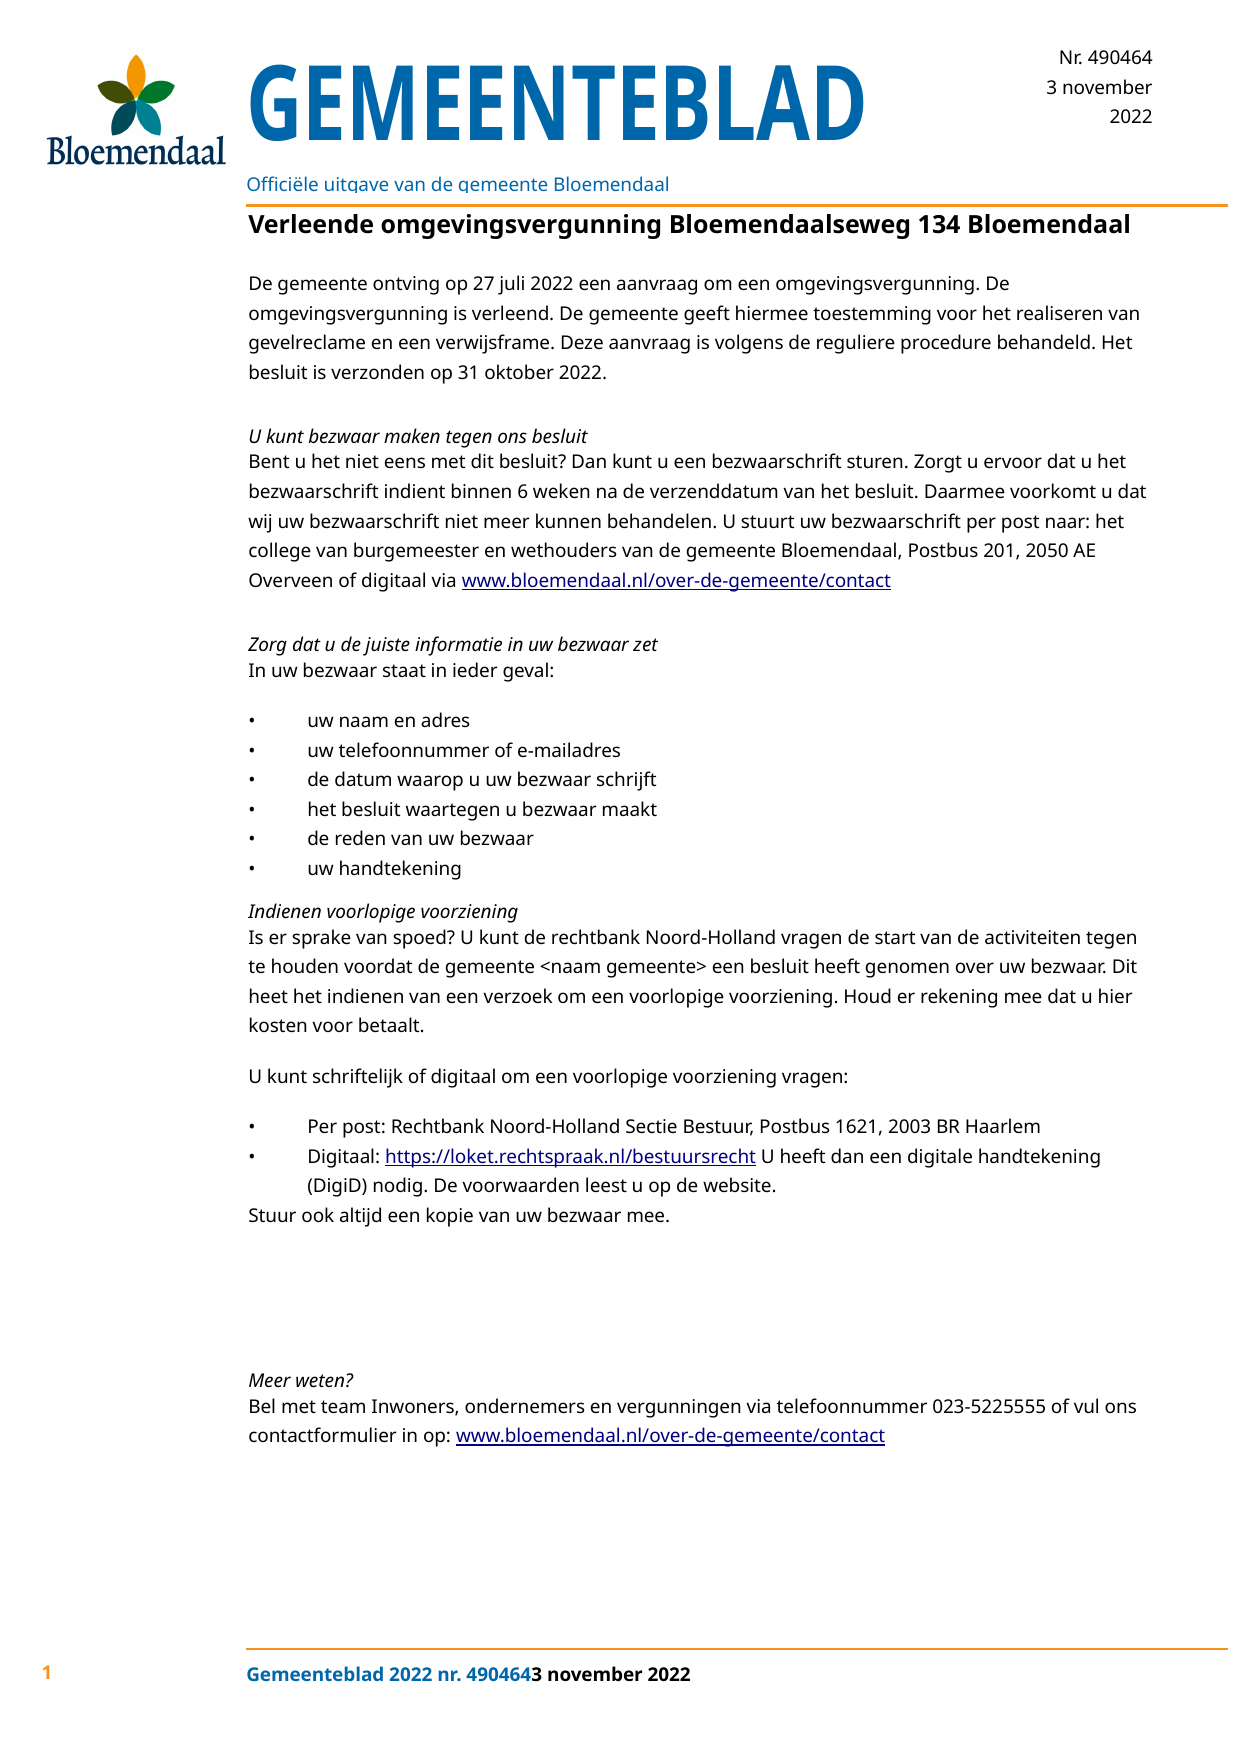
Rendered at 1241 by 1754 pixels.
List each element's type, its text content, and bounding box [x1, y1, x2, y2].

list de reden van uw bezwaar [248, 826, 1152, 851]
text Meer weten? [248, 1367, 1152, 1393]
text U kunt schriftelijk of digitaal om een voorlopige voorziening vragen: [248, 1063, 1152, 1089]
list Per post: Rechtbank Noord-Holland Sectie Bestuur, Postbus 1621, 2003 BR Haarlem [248, 1113, 1152, 1139]
list Digitaal: https://loket.rechtspraak.nl/bestuursrecht U heeft dan een digitale handtekening (DigiD) nodig. De voorwaarden leest u op de website. [248, 1143, 1152, 1198]
list het besluit waartegen u bezwaar maakt [248, 796, 1152, 822]
text De gemeente ontving op 27 juli 2022 een aanvraag om een omgevingsvergunning. De omgevingsvergunning is verleend. De gemeente geeft hiermee toestemming voor het realiseren van gevelreclame en een verwijsframe. Deze aanvraag is volgens de reguliere procedure behandeld. Het besluit is verzonden op 31 oktober 2022. [248, 270, 1152, 385]
text Indienen voorlopige voorziening [248, 898, 1152, 924]
picture [41, 47, 231, 172]
text Stuur ook altijd een kopie van uw bezwaar mee. [248, 1202, 1152, 1228]
text Zorg dat u de juiste informatie in uw bezwaar zet [248, 631, 1152, 657]
text In uw bezwaar staat in ieder geval: [248, 657, 1152, 682]
list uw naam en adres [248, 707, 1152, 733]
text Verleende omgevingsvergunning Bloemendaalseweg 134 Bloemendaal [248, 207, 1152, 241]
text Bent u het niet eens met dit besluit? Dan kunt u een bezwaarschrift sturen. Zorgt u ervoor dat u het bezwaarschrift indient binnen 6 weken na de verzenddatum van het besluit. Daarmee voorkomt u dat wij uw bezwaarschrift niet meer kunnen behandelen. U stuurt uw bezwaarschrift per post naar: het college van burgemeester en wethouders van de gemeente Bloemendaal, Postbus 201, 2050 AE Overveen of digitaal via www.bloemendaal.nl/over-de-gemeente/contact [248, 449, 1152, 593]
list uw telefoonnummer of e-mailadres [248, 737, 1152, 762]
text U kunt bezwaar maken tegen ons besluit [248, 423, 1152, 449]
text Bel met team Inwoners, ondernemers en vergunningen via telefoonnummer 023-5225555 of vul ons contactformulier in op: www.bloemendaal.nl/over-de-gemeente/contact [248, 1393, 1152, 1448]
list de datum waarop u uw bezwaar schrijft [248, 766, 1152, 792]
list uw handtekening [248, 855, 1152, 881]
text Is er sprake van spoed? U kunt de rechtbank Noord-Holland vragen de start van de activiteiten tegen te houden voordat de gemeente <naam gemeente> een besluit heeft genomen over uw bezwaar. Dit heet het indienen van een verzoek om een voorlopige voorziening. Houd er rekening mee dat u hier kosten voor betaalt. [248, 924, 1152, 1038]
